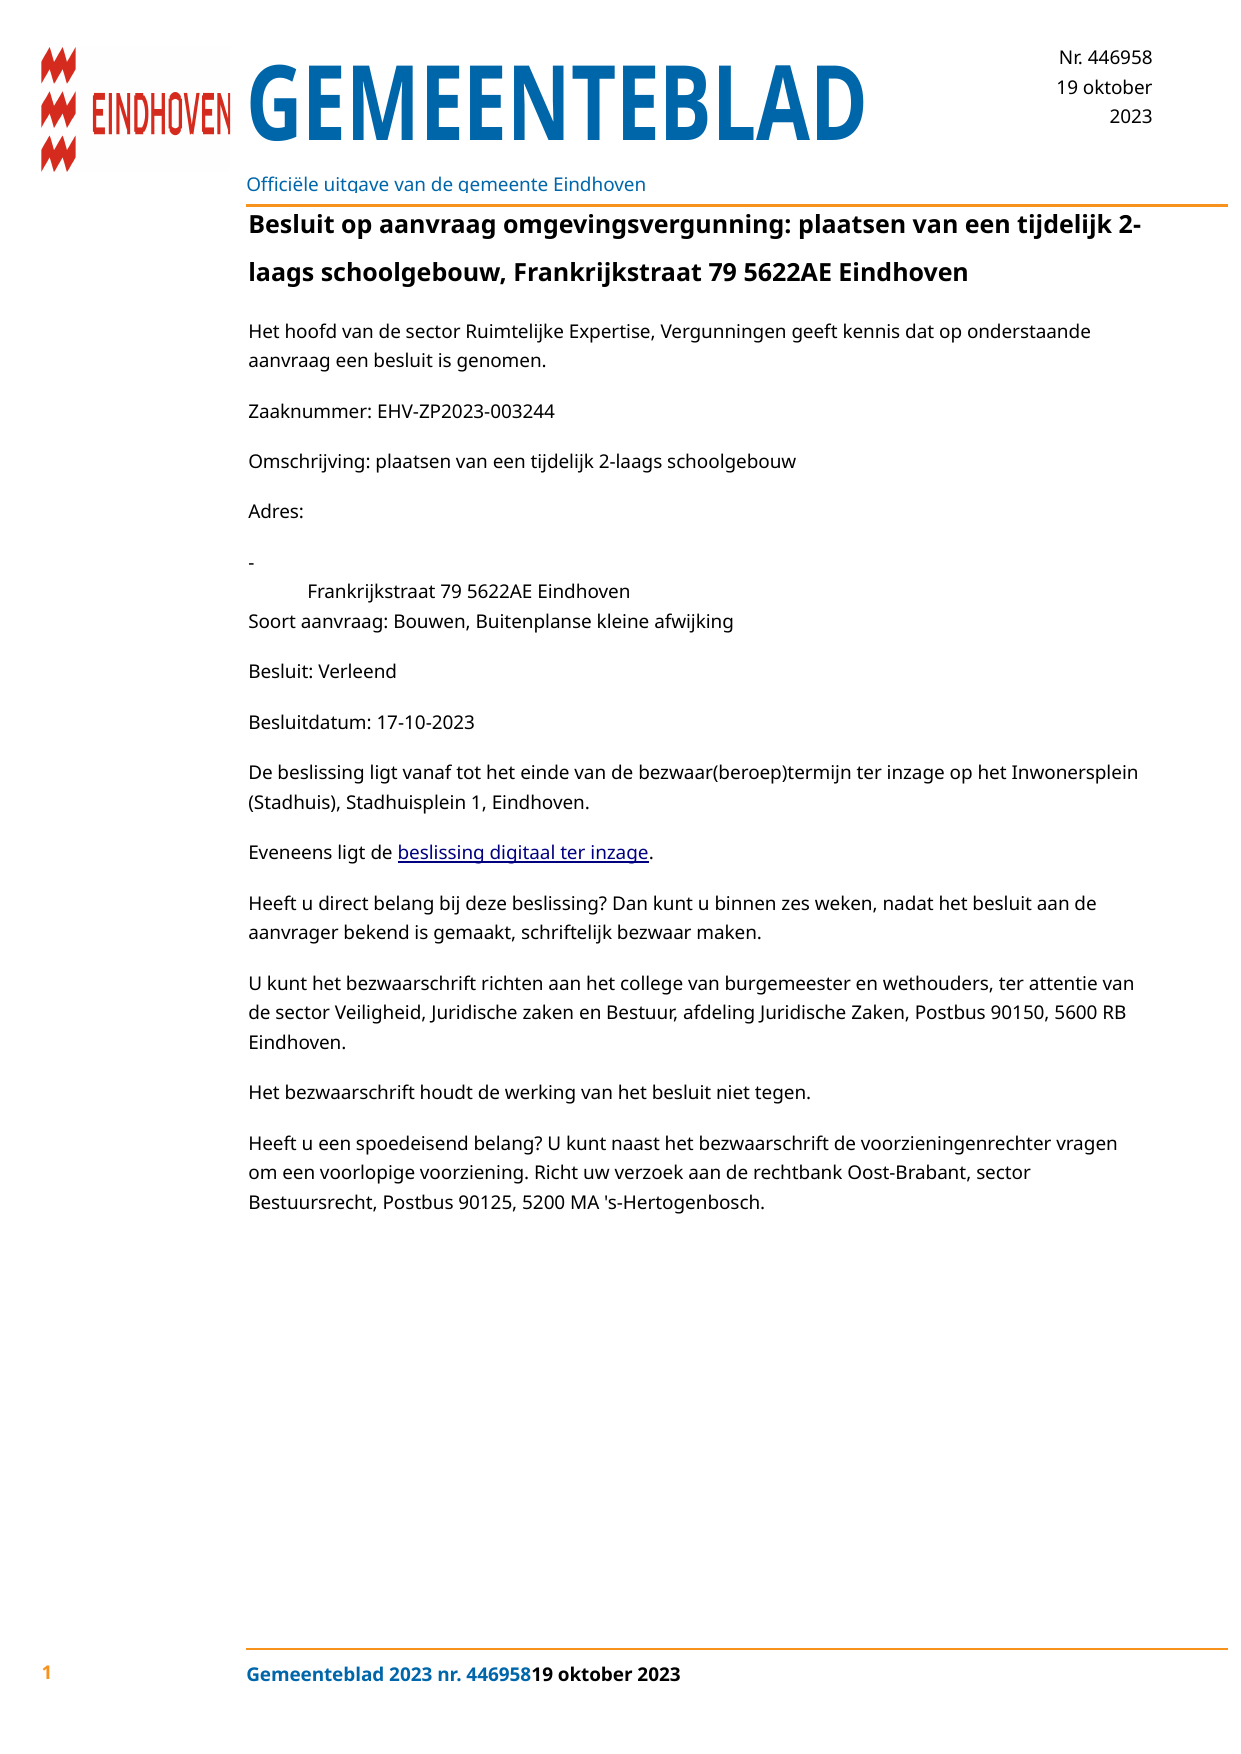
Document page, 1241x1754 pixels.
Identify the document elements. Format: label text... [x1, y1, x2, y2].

text Heeft u een spoedeisend belang? U kunt naast het bezwaarschrift de voorzieningenrechter vragen om een voorlopige voorziening. Richt uw verzoek aan de rechtbank Oost-Brabant, sector Bestuursrecht, Postbus 90125, 5200 MA 's-Hertogenbosch. [248, 1130, 1152, 1215]
text Omschrijving: plaatsen van een tijdelijk 2-laags schoolgebouw [248, 448, 1152, 474]
text Het hoofd van de sector Ruimtelijke Expertise, Vergunningen geeft kennis dat op onderstaande aanvraag een besluit is genomen. [248, 318, 1152, 373]
text Besluit: Verleend [248, 659, 1152, 684]
text Soort aanvraag: Bouwen, Buitenplanse kleine afwijking [248, 608, 1152, 634]
list Frankrijkstraat 79 5622AE Eindhoven [248, 579, 1152, 604]
text Eveneens ligt de beslissing digitaal ter inzage. [248, 839, 1152, 865]
text Zaaknummer: EHV-ZP2023-003244 [248, 398, 1152, 424]
text De beslissing ligt vanaf tot het einde van de bezwaar(beroep)termijn ter inzage op het Inwonersplein (Stadhuis), Stadhuisplein 1, Eindhoven. [248, 759, 1152, 815]
text Besluitdatum: 17-10-2023 [248, 709, 1152, 735]
text Heeft u direct belang bij deze beslissing? Dan kunt u binnen zes weken, nadat het besluit aan de aanvrager bekend is gemaakt, schriftelijk bezwaar maken. [248, 890, 1152, 945]
text U kunt het bezwaarschrift richten aan het college van burgemeester en wethouders, ter attentie van de sector Veiligheid, Juridische zaken en Bestuur, afdeling Juridische Zaken, Postbus 90150, 5600 RB Eindhoven. [248, 970, 1152, 1055]
picture [41, 47, 231, 172]
text Het bezwaarschrift houdt de werking van het besluit niet tegen. [248, 1079, 1152, 1105]
text Besluit op aanvraag omgevingsvergunning: plaatsen van een tijdelijk 2-laags schoolgebouw, Frankrijkstraat 79 5622AE Eindhoven [248, 207, 1152, 288]
text Adres: [248, 499, 1152, 524]
